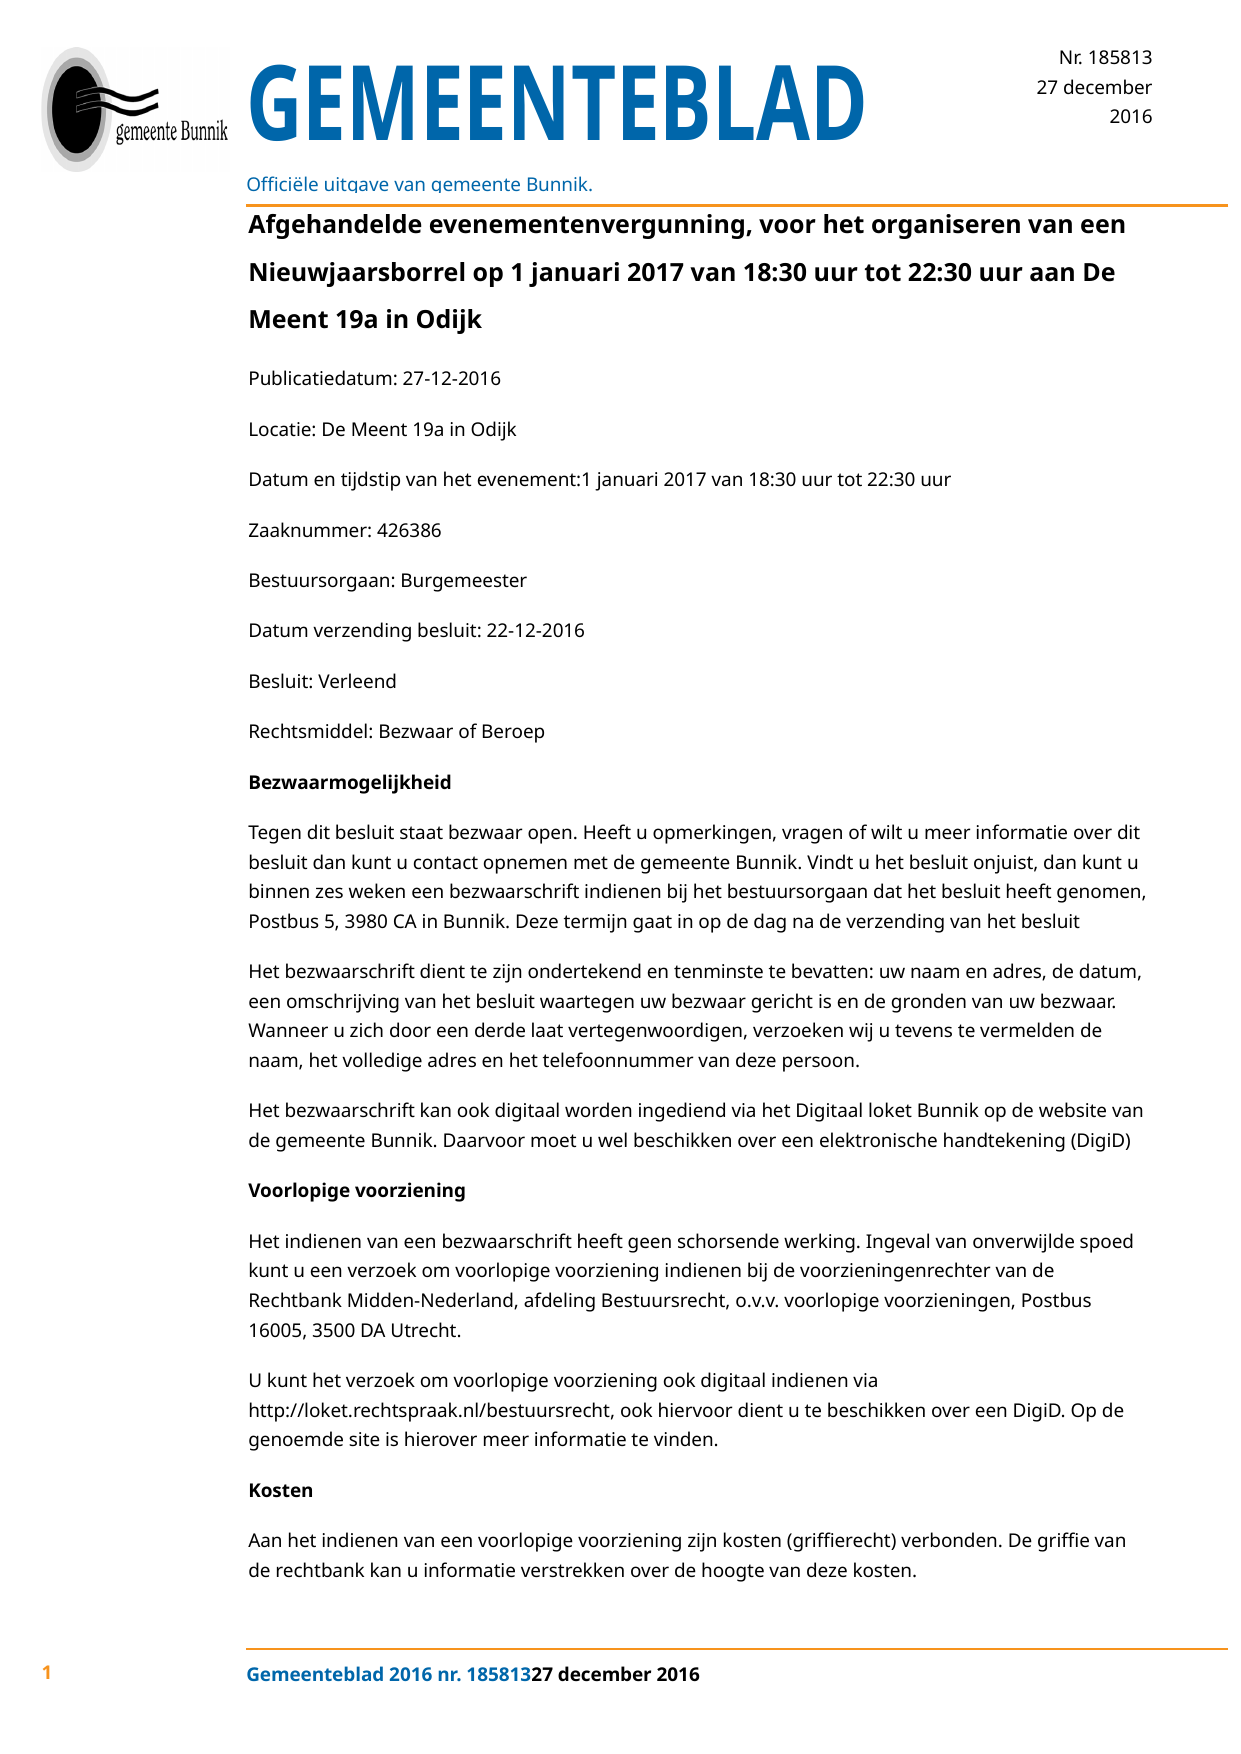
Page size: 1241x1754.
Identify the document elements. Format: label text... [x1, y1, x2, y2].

text Rechtsmiddel: Bezwaar of Beroep [248, 718, 1152, 744]
text Voorlopige voorziening [248, 1178, 1152, 1203]
text Locatie: De Meent 19a in Odijk [248, 416, 1152, 442]
text Kosten [248, 1477, 1152, 1502]
text Zaaknummer: 426386 [248, 517, 1152, 542]
text Afgehandelde evenementenvergunning, voor het organiseren van een Nieuwjaarsborrel op 1 januari 2017 van 18:30 uur tot 22:30 uur aan De Meent 19a in Odijk [248, 207, 1152, 336]
text Bestuursorgaan: Burgemeester [248, 567, 1152, 593]
text Bezwaarmogelijkheid [248, 769, 1152, 794]
text Publicatiedatum: 27-12-2016 [248, 366, 1152, 391]
text Datum verzending besluit: 22-12-2016 [248, 618, 1152, 643]
text Tegen dit besluit staat bezwaar open. Heeft u opmerkingen, vragen of wilt u meer informatie over dit besluit dan kunt u contact opnemen met de gemeente Bunnik. Vindt u het besluit onjuist, dan kunt u binnen zes weken een bezwaarschrift indienen bij het bestuursorgaan dat het besluit heeft genomen, Postbus 5, 3980 CA in Bunnik. Deze termijn gaat in op de dag na de verzending van het besluit [248, 819, 1152, 934]
text Het bezwaarschrift dient te zijn ondertekend en tenminste te bevatten: uw naam en adres, de datum, een omschrijving van het besluit waartegen uw bezwaar gericht is en de gronden van uw bezwaar. Wanneer u zich door een derde laat vertegenwoordigen, verzoeken wij u tevens te vermelden de naam, het volledige adres en het telefoonnummer van deze persoon. [248, 958, 1152, 1073]
text U kunt het verzoek om voorlopige voorziening ook digitaal indienen via http://loket.rechtspraak.nl/bestuursrecht, ook hiervoor dient u te beschikken over een DigiD. Op de genoemde site is hierover meer informatie te vinden. [248, 1367, 1152, 1452]
text Het bezwaarschrift kan ook digitaal worden ingediend via het Digitaal loket Bunnik op de website van de gemeente Bunnik. Daarvoor moet u wel beschikken over een elektronische handtekening (DigiD) [248, 1098, 1152, 1153]
text Het indienen van een bezwaarschrift heeft geen schorsende werking. Ingeval van onverwijlde spoed kunt u een verzoek om voorlopige voorziening indienen bij de voorzieningenrechter van de Rechtbank Midden-Nederland, afdeling Bestuursrecht, o.v.v. voorlopige voorzieningen, Postbus 16005, 3500 DA Utrecht. [248, 1228, 1152, 1342]
text Datum en tijdstip van het evenement:1 januari 2017 van 18:30 uur tot 22:30 uur [248, 466, 1152, 492]
text Besluit: Verleend [248, 668, 1152, 694]
text Aan het indienen van een voorlopige voorziening zijn kosten (griffierecht) verbonden. De griffie van de rechtbank kan u informatie verstrekken over de hoogte van deze kosten. [248, 1527, 1152, 1582]
picture [41, 47, 231, 172]
